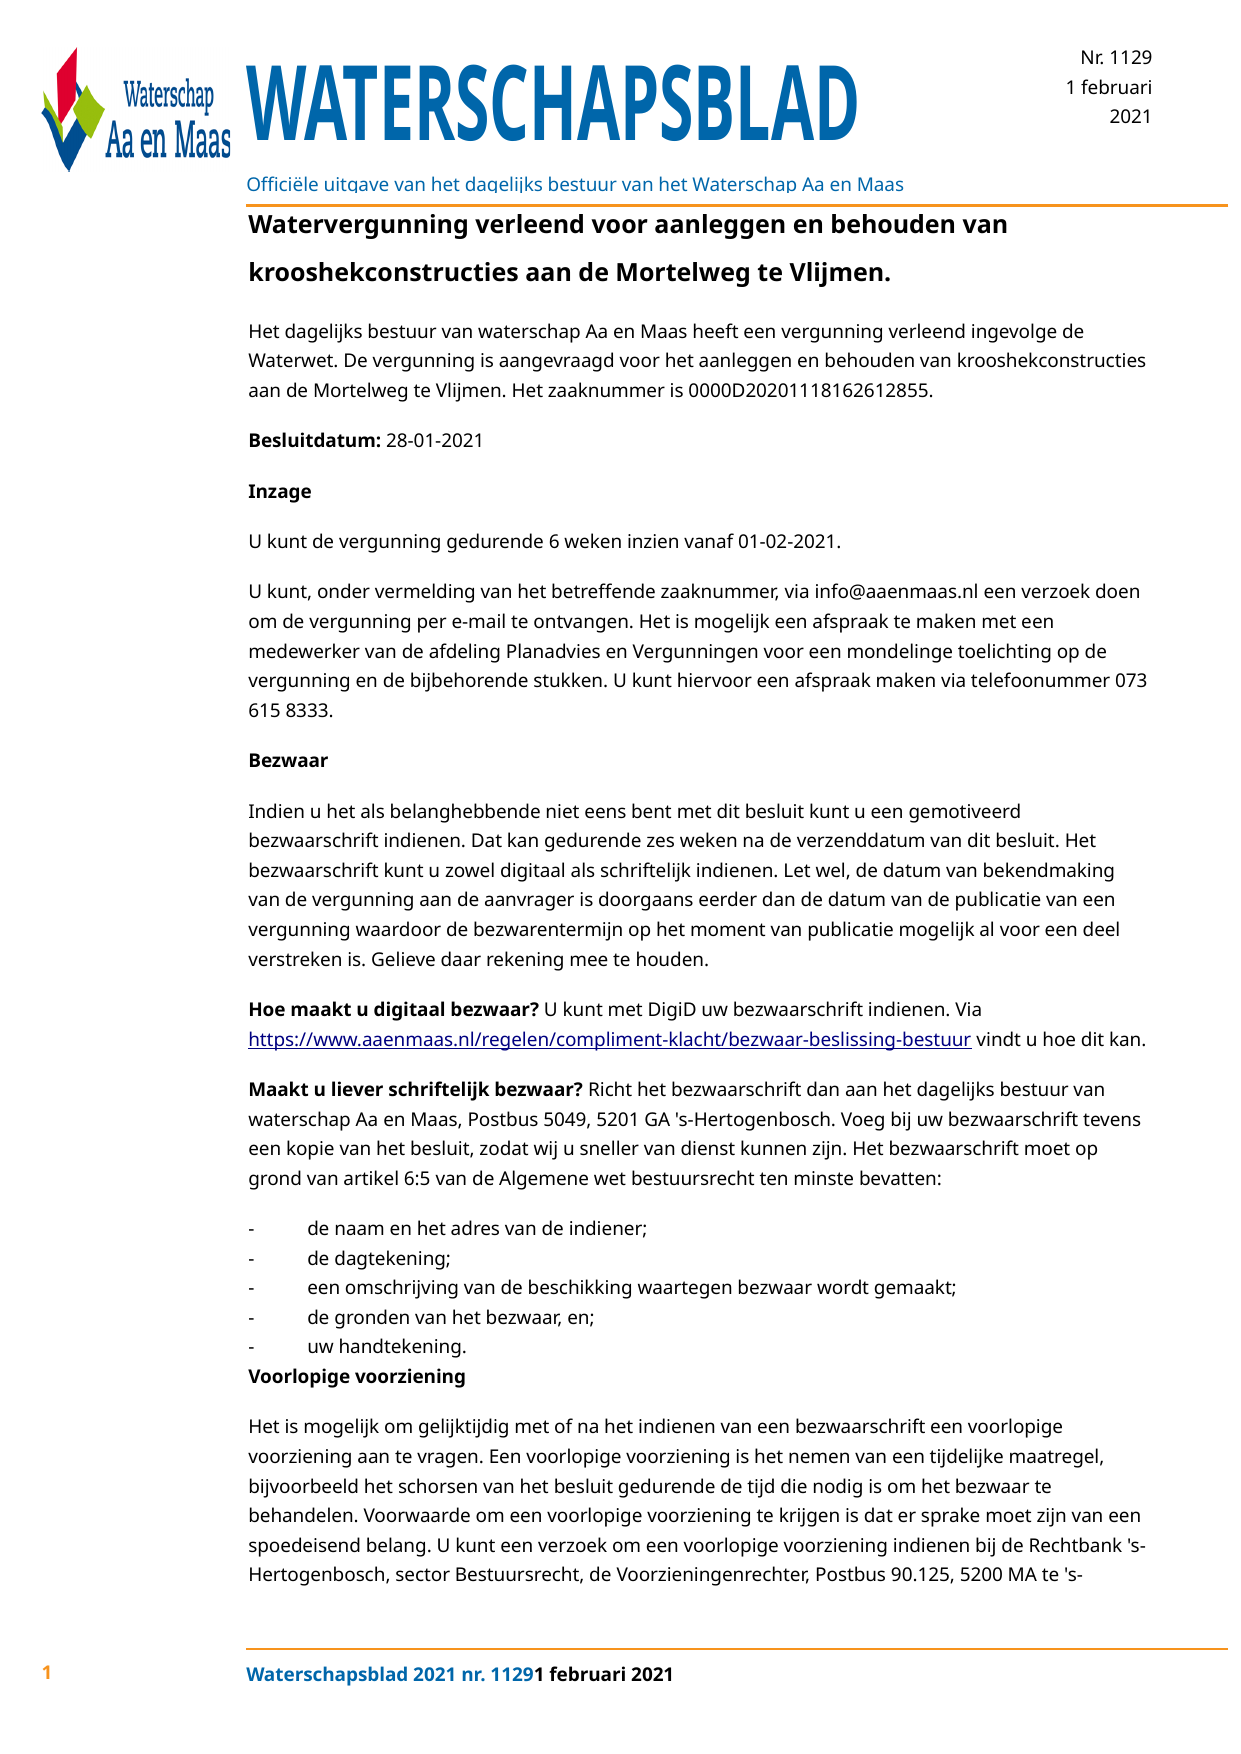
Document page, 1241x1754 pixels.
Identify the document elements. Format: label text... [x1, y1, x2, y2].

text Watervergunning verleend voor aanleggen en behouden van krooshekconstructies aan de Mortelweg te Vlijmen. [248, 207, 1152, 288]
text Bezwaar [248, 747, 1152, 773]
text Maakt u liever schriftelijk bezwaar? Richt het bezwaarschrift dan aan het dagelijks bestuur van waterschap Aa en Maas, Postbus 5049, 5201 GA 's-Hertogenbosch. Voeg bij uw bezwaarschrift tevens een kopie van het besluit, zodat wij u sneller van dienst kunnen zijn. Het bezwaarschrift moet op grond van artikel 6:5 van de Algemene wet bestuursrecht ten minste bevatten: [248, 1076, 1152, 1191]
text Inzage [248, 478, 1152, 504]
list de gronden van het bezwaar, en; [248, 1304, 1152, 1330]
list uw handtekening. [248, 1334, 1152, 1359]
text Indien u het als belanghebbende niet eens bent met dit besluit kunt u een gemotiveerd bezwaarschrift indienen. Dat kan gedurende zes weken na de verzenddatum van dit besluit. Het bezwaarschrift kunt u zowel digitaal als schriftelijk indienen. Let wel, de datum van bekendmaking van de vergunning aan de aanvrager is doorgaans eerder dan de datum van de publicatie van een vergunning waardoor de bezwarentermijn op het moment van publicatie mogelijk al voor een deel verstreken is. Gelieve daar rekening mee te houden. [248, 798, 1152, 972]
text Het is mogelijk om gelijktijdig met of na het indienen van een bezwaarschrift een voorlopige voorziening aan te vragen. Een voorlopige voorziening is het nemen van een tijdelijke maatregel, bijvoorbeeld het schorsen van het besluit gedurende de tijd die nodig is om het bezwaar te behandelen. Voorwaarde om een voorlopige voorziening te krijgen is dat er sprake moet zijn van een spoedeisend belang. U kunt een verzoek om een voorlopige voorziening indienen bij de Rechtbank 's-Hertogenbosch, sector Bestuursrecht, de Voorzieningenrechter, Postbus 90.125, 5200 MA te 's- [248, 1414, 1152, 1587]
list de naam en het adres van de indiener; [248, 1215, 1152, 1241]
text Voorlopige voorziening [248, 1363, 1152, 1389]
text Besluitdatum: 28-01-2021 [248, 427, 1152, 453]
text Het dagelijks bestuur van waterschap Aa en Maas heeft een vergunning verleend ingevolge de Waterwet. De vergunning is aangevraagd voor het aanleggen en behouden van krooshekconstructies aan de Mortelweg te Vlijmen. Het zaaknummer is 0000D20201118162612855. [248, 318, 1152, 403]
text U kunt, onder vermelding van het betreffende zaaknummer, via info@aaenmaas.nl een verzoek doen om de vergunning per e-mail te ontvangen. Het is mogelijk een afspraak te maken met een medewerker van de afdeling Planadvies en Vergunningen voor een mondelinge toelichting op de vergunning en de bijbehorende stukken. U kunt hiervoor een afspraak maken via telefoonummer 073 615 8333. [248, 579, 1152, 723]
picture [41, 47, 231, 172]
text Hoe maakt u digitaal bezwaar? U kunt met DigiD uw bezwaarschrift indienen. Via https://www.aaenmaas.nl/regelen/compliment-klacht/bezwaar-beslissing-bestuur vindt u hoe dit kan. [248, 996, 1152, 1052]
text U kunt de vergunning gedurende 6 weken inzien vanaf 01-02-2021. [248, 528, 1152, 554]
list een omschrijving van de beschikking waartegen bezwaar wordt gemaakt; [248, 1274, 1152, 1300]
list de dagtekening; [248, 1245, 1152, 1271]
